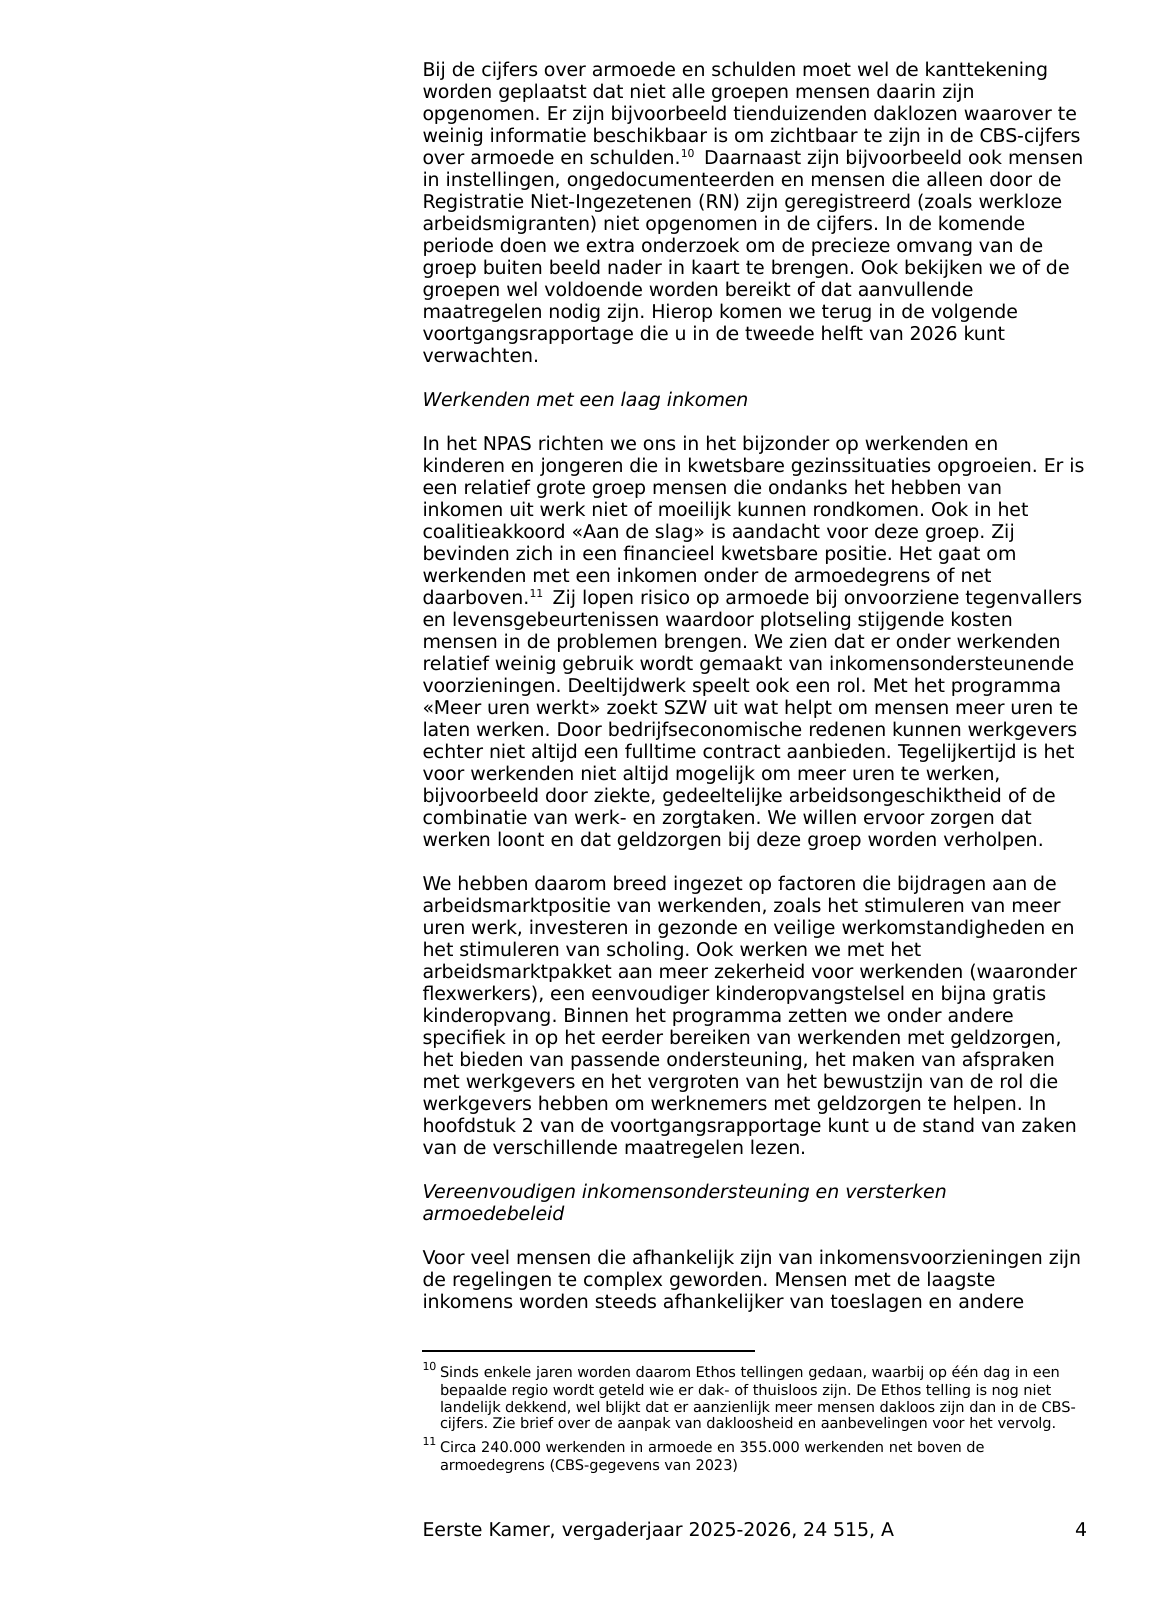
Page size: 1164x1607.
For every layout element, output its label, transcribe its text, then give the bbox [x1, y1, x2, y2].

text In het NPAS richten we ons in het bijzonder op werkenden en kinderen en jongeren die in kwetsbare gezinssituaties opgroeien. Er is een relatief grote groep mensen die ondanks het hebben van inkomen uit werk niet of moeilijk kunnen rondkomen. Ook in het coalitieakkoord «Aan de slag» is aandacht voor deze groep. Zij bevinden zich in een financieel kwetsbare positie. Het gaat om werkenden met een inkomen onder de armoedegrens of net daarboven. Zij lopen risico op armoede bij onvoorziene tegenvallers en levensgebeurtenissen waardoor plotseling stijgende kosten mensen in de problemen brengen. We zien dat er onder werkenden relatief weinig gebruik wordt gemaakt van inkomensondersteunende voorzieningen. Deeltijdwerk speelt ook een rol. Met het programma «Meer uren werkt» zoekt SZW uit wat helpt om mensen meer uren te laten werken. Door bedrijfseconomische redenen kunnen werkgevers echter niet altijd een fulltime contract aanbieden. Tegelijkertijd is het voor werkenden niet altijd mogelijk om meer uren te werken, bijvoorbeeld door ziekte, gedeeltelijke arbeidsongeschiktheid of de combinatie van werk- en zorgtaken. We willen ervoor zorgen dat werken loont en dat geldzorgen bij deze groep worden verholpen. [422, 433, 1087, 851]
text We hebben daarom breed ingezet op factoren die bijdragen aan de arbeidsmarktpositie van werkenden, zoals het stimuleren van meer uren werk, investeren in gezonde en veilige werkomstandigheden en het stimuleren van scholing. Ook werken we met het arbeidsmarktpakket aan meer zekerheid voor werkenden (waaronder flexwerkers), een eenvoudiger kinderopvangstelsel en bijna gratis kinderopvang. Binnen het programma zetten we onder andere specifiek in op het eerder bereiken van werkenden met geldzorgen, het bieden van passende ondersteuning, het maken van afspraken met werkgevers en het vergroten van het bewustzijn van de rol die werkgevers hebben om werknemers met geldzorgen te helpen. In hoofdstuk 2 van de voortgangsrapportage kunt u de stand van zaken van de verschillende maatregelen lezen. [422, 873, 1087, 1159]
subtitle Vereenvoudigen inkomensondersteuning en versterken armoedebeleid [422, 1181, 1087, 1225]
text Bij de cijfers over armoede en schulden moet wel de kanttekening worden geplaatst dat niet alle groepen mensen daarin zijn opgenomen. Er zijn bijvoorbeeld tienduizenden daklozen waarover te weinig informatie beschikbaar is om zichtbaar te zijn in de CBS-cijfers over armoede en schulden. Daarnaast zijn bijvoorbeeld ook mensen in instellingen, ongedocumenteerden en mensen die alleen door de Registratie Niet-Ingezetenen (RN) zijn geregistreerd (zoals werkloze arbeidsmigranten) niet opgenomen in de cijfers. In de komende periode doen we extra onderzoek om de precieze omvang van de groep buiten beeld nader in kaart te brengen. Ook bekijken we of de groepen wel voldoende worden bereikt of dat aanvullende maatregelen nodig zijn. Hierop komen we terug in de volgende voortgangsrapportage die u in de tweede helft van 2026 kunt verwachten. [422, 59, 1087, 367]
text Voor veel mensen die afhankelijk zijn van inkomensvoorzieningen zijn de regelingen te complex geworden. Mensen met de laagste inkomens worden steeds afhankelijker van toeslagen en andere [422, 1247, 1087, 1313]
text Sinds enkele jaren worden daarom Ethos tellingen gedaan, waarbij op één dag in een bepaalde regio wordt geteld wie er dak- of thuisloos zijn. De Ethos telling is nog niet landelijk dekkend, wel blijkt dat er aanzienlijk meer mensen dakloos zijn dan in de CBS-cijfers. Zie brief over de aanpak van dakloosheid en aanbevelingen voor het vervolg. [422, 1360, 1087, 1432]
text Circa 240.000 werkenden in armoede en 355.000 werkenden net boven de armoedegrens (CBS-gegevens van 2023) [422, 1435, 1087, 1474]
subtitle Werkenden met een laag inkomen [422, 389, 1087, 411]
